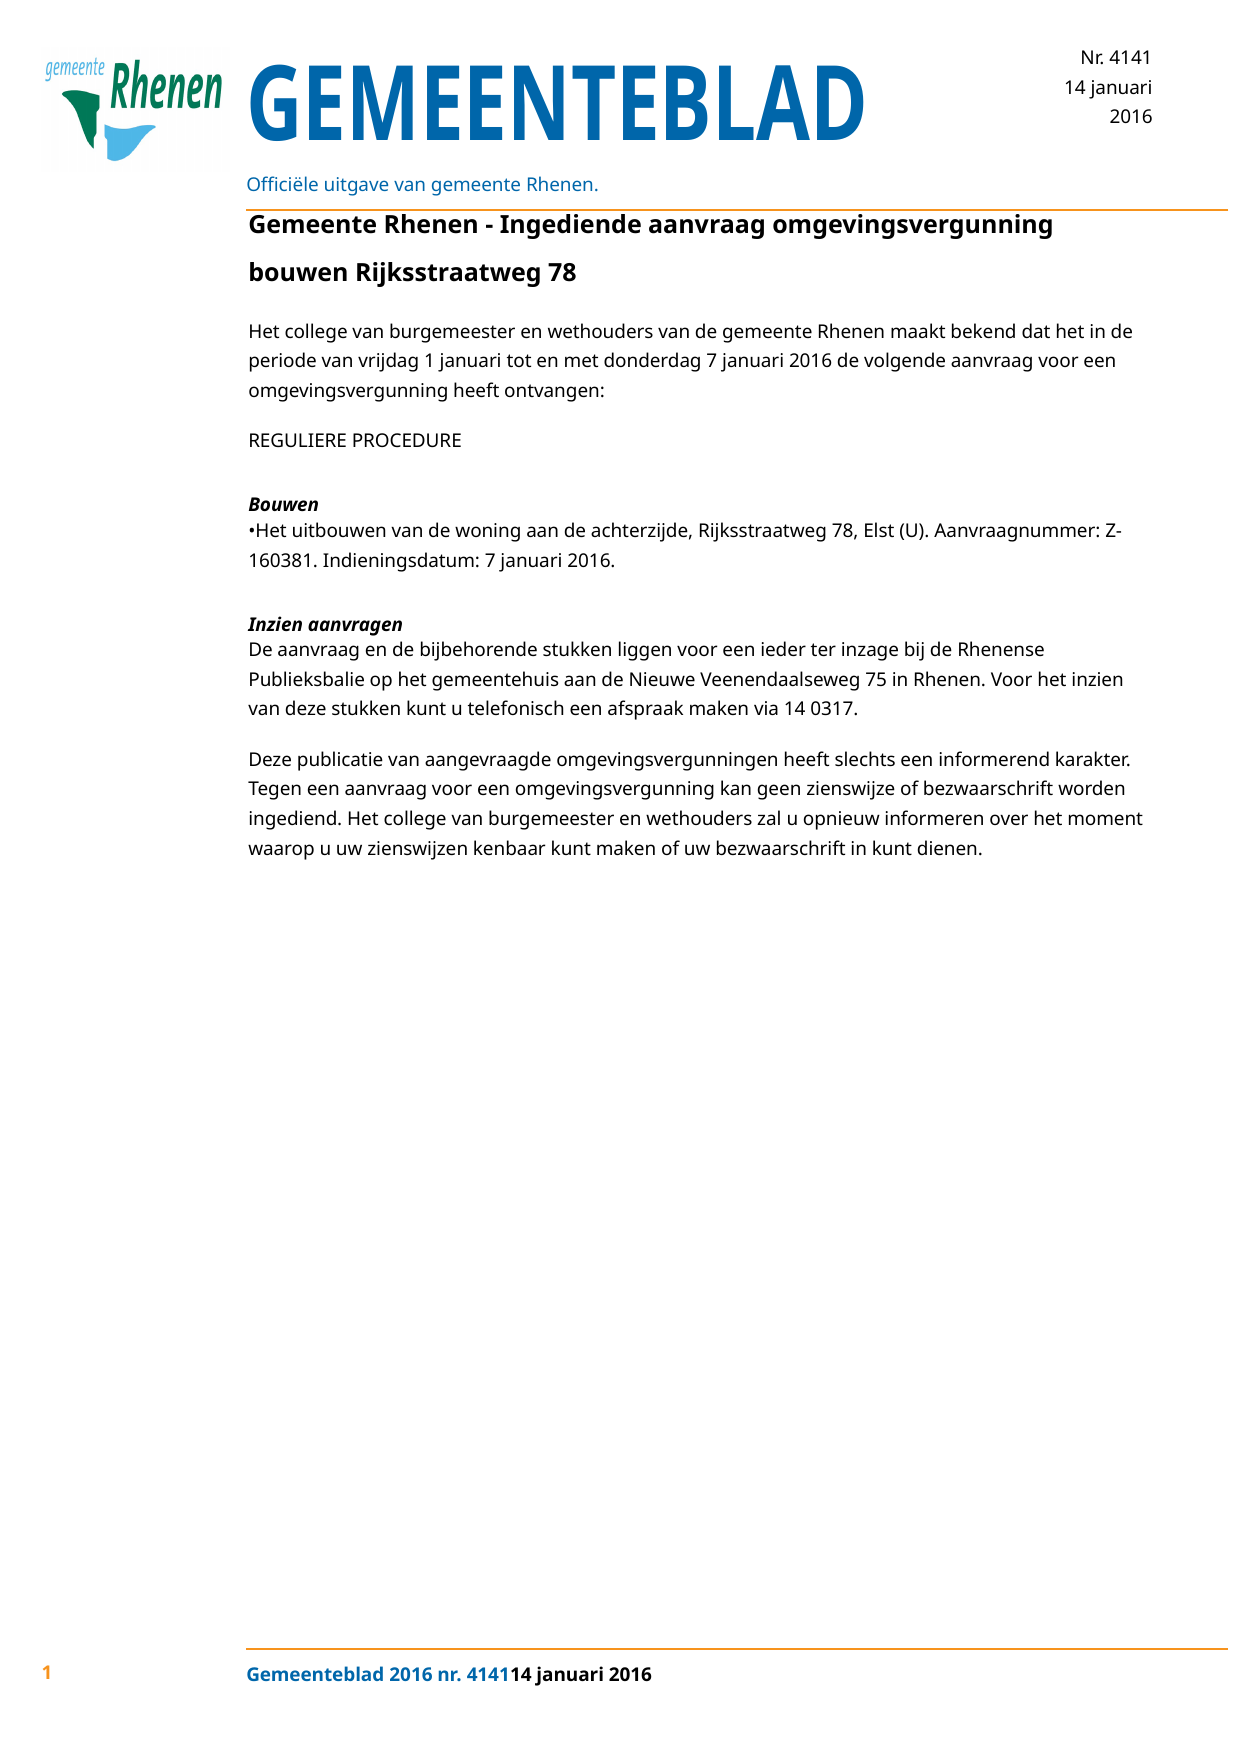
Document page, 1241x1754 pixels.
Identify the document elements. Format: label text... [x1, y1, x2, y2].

picture [41, 47, 231, 172]
text Het college van burgemeester en wethouders van de gemeente Rhenen maakt bekend dat het in de periode van vrijdag 1 januari tot en met donderdag 7 januari 2016 de volgende aanvraag voor een omgevingsvergunning heeft ontvangen: [248, 318, 1152, 403]
text Gemeente Rhenen - Ingediende aanvraag omgevingsvergunning bouwen Rijksstraatweg 78 [248, 211, 1152, 288]
text Deze publicatie van aangevraagde omgevingsvergunningen heeft slechts een informerend karakter. Tegen een aanvraag voor een omgevingsvergunning kan geen zienswijze of bezwaarschrift worden ingediend. Het college van burgemeester en wethouders zal u opnieuw informeren over het moment waarop u uw zienswijzen kenbaar kunt maken of uw bezwaarschrift in kunt dienen. [248, 746, 1152, 861]
text Bouwen [248, 491, 1152, 517]
text De aanvraag en de bijbehorende stukken liggen voor een ieder ter inzage bij de Rhenense Publieksbalie op het gemeentehuis aan de Nieuwe Veenendaalseweg 75 in Rhenen. Voor het inzien van deze stukken kunt u telefonisch een afspraak maken via 14 0317. [248, 636, 1152, 721]
text •Het uitbouwen van de woning aan de achterzijde, Rijksstraatweg 78, Elst (U). Aanvraagnummer: Z-160381. Indieningsdatum: 7 januari 2016. [248, 517, 1152, 572]
text Inzien aanvragen [248, 611, 1152, 636]
text REGULIERE PROCEDURE [248, 427, 1152, 453]
